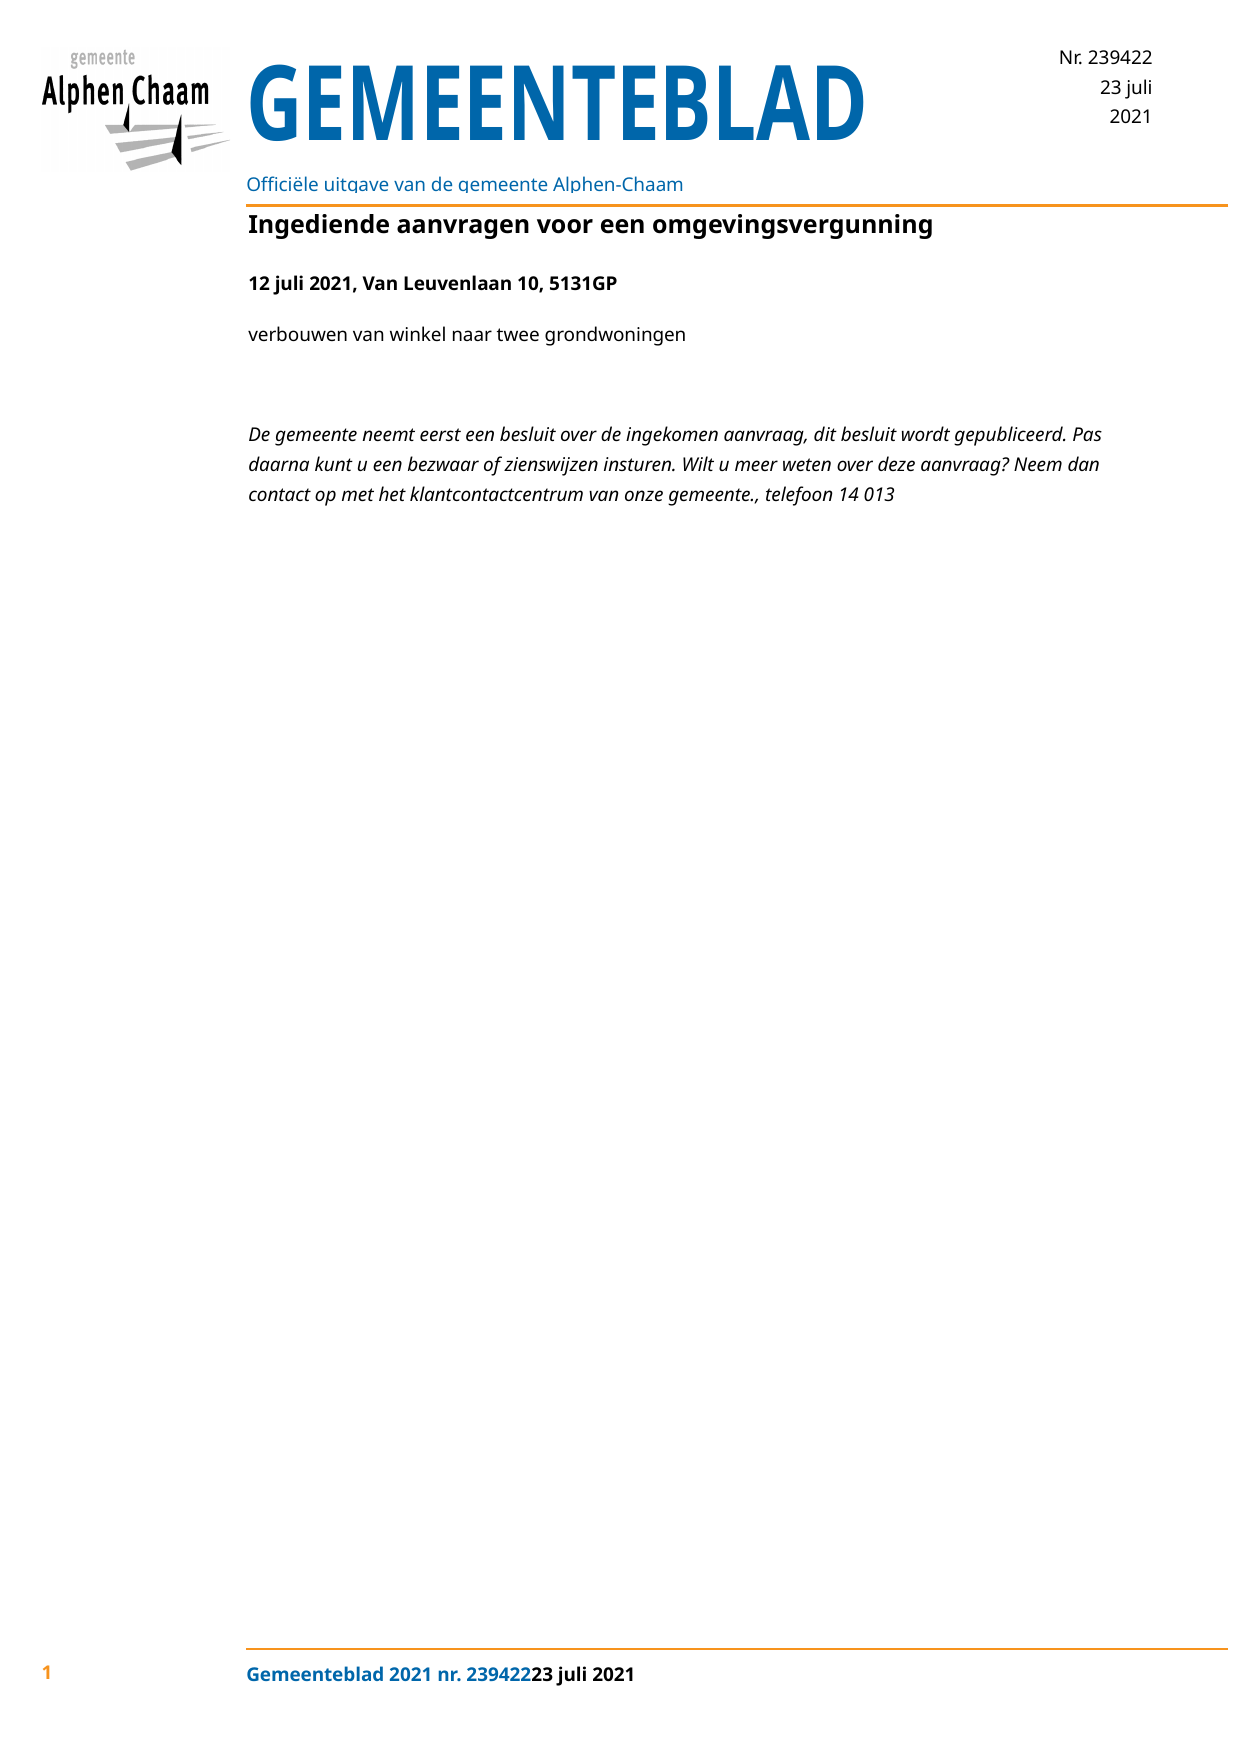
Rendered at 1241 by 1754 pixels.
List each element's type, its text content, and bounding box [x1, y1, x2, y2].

text De gemeente neemt eerst een besluit over de ingekomen aanvraag, dit besluit wordt gepubliceerd. Pas daarna kunt u een bezwaar of zienswijzen insturen. Wilt u meer weten over deze aanvraag? Neem dan contact op met het klantcontactcentrum van onze gemeente., telefoon 14 013 [248, 422, 1152, 506]
picture [41, 47, 231, 172]
text Ingediende aanvragen voor een omgevingsvergunning [248, 207, 1152, 241]
text verbouwen van winkel naar twee grondwoningen [248, 321, 1152, 346]
text 12 juli 2021, Van Leuvenlaan 10, 5131GP [248, 270, 1152, 296]
